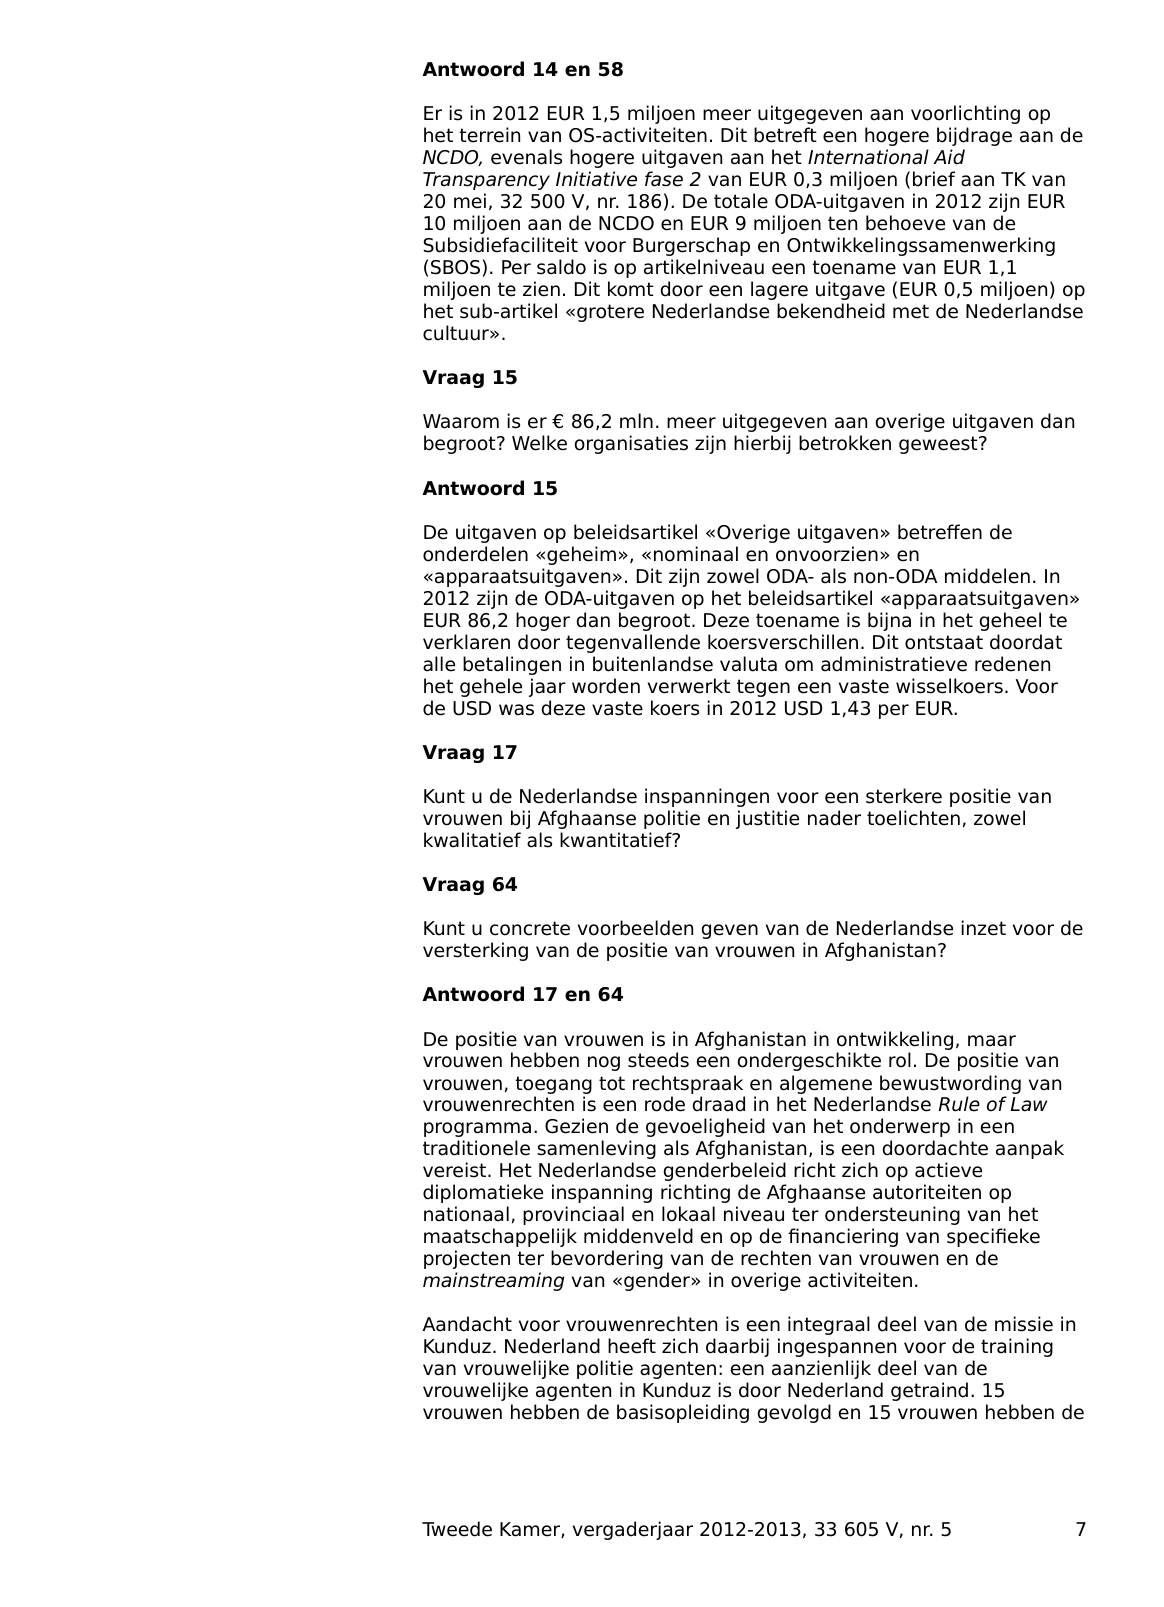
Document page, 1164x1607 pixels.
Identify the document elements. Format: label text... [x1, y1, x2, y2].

subtitle Antwoord 15 [422, 477, 1087, 499]
text Aandacht voor vrouwenrechten is een integraal deel van de missie in Kunduz. Nederland heeft zich daarbij ingespannen voor de training van vrouwelijke politie agenten: een aanzienlijk deel van de vrouwelijke agenten in Kunduz is door Nederland getraind. 15 vrouwen hebben de basisopleiding gevolgd en 15 vrouwen hebben de [422, 1314, 1087, 1424]
subtitle Vraag 64 [422, 874, 1087, 896]
subtitle Vraag 17 [422, 742, 1087, 764]
text Kunt u concrete voorbeelden geven van de Nederlandse inzet voor de versterking van de positie van vrouwen in Afghanistan? [422, 918, 1087, 962]
subtitle Antwoord 14 en 58 [422, 59, 1087, 81]
text De positie van vrouwen is in Afghanistan in ontwikkeling, maar vrouwen hebben nog steeds een ondergeschikte rol. De positie van vrouwen, toegang tot rechtspraak en algemene bewustwording van vrouwenrechten is een rode draad in het Nederlandse Rule of Law programma. Gezien de gevoeligheid van het onderwerp in een traditionele samenleving als Afghanistan, is een doordachte aanpak vereist. Het Nederlandse genderbeleid richt zich op actieve diplomatieke inspanning richting de Afghaanse autoriteiten op nationaal, provinciaal en lokaal niveau ter ondersteuning van het maatschappelijk middenveld en op de financiering van specifieke projecten ter bevordering van de rechten van vrouwen en de mainstreaming van «gender» in overige activiteiten. [422, 1028, 1087, 1292]
text Kunt u de Nederlandse inspanningen voor een sterkere positie van vrouwen bij Afghaanse politie en justitie nader toelichten, zowel kwalitatief als kwantitatief? [422, 786, 1087, 852]
subtitle Vraag 15 [422, 367, 1087, 389]
text De uitgaven op beleidsartikel «Overige uitgaven» betreffen de onderdelen «geheim», «nominaal en onvoorzien» en «apparaatsuitgaven». Dit zijn zowel ODA- als non-ODA middelen. In 2012 zijn de ODA-uitgaven op het beleidsartikel «apparaatsuitgaven» EUR 86,2 hoger dan begroot. Deze toename is bijna in het geheel te verklaren door tegenvallende koersverschillen. Dit ontstaat doordat alle betalingen in buitenlandse valuta om administratieve redenen het gehele jaar worden verwerkt tegen een vaste wisselkoers. Voor de USD was deze vaste koers in 2012 USD 1,43 per EUR. [422, 522, 1087, 719]
text Er is in 2012 EUR 1,5 miljoen meer uitgegeven aan voorlichting op het terrein van OS-activiteiten. Dit betreft een hogere bijdrage aan de NCDO, evenals hogere uitgaven aan het International Aid Transparency Initiative fase 2 van EUR 0,3 miljoen (brief aan TK van 20 mei, 32 500 V, nr. 186). De totale ODA-uitgaven in 2012 zijn EUR 10 miljoen aan de NCDO en EUR 9 miljoen ten behoeve van de Subsidiefaciliteit voor Burgerschap en Ontwikkelingssamenwerking (SBOS). Per saldo is op artikelniveau een toename van EUR 1,1 miljoen te zien. Dit komt door een lagere uitgave (EUR 0,5 miljoen) op het sub-artikel «grotere Nederlandse bekendheid met de Nederlandse cultuur». [422, 103, 1087, 345]
subtitle Antwoord 17 en 64 [422, 984, 1087, 1006]
text Waarom is er € 86,2 mln. meer uitgegeven aan overige uitgaven dan begroot? Welke organisaties zijn hierbij betrokken geweest? [422, 411, 1087, 455]
